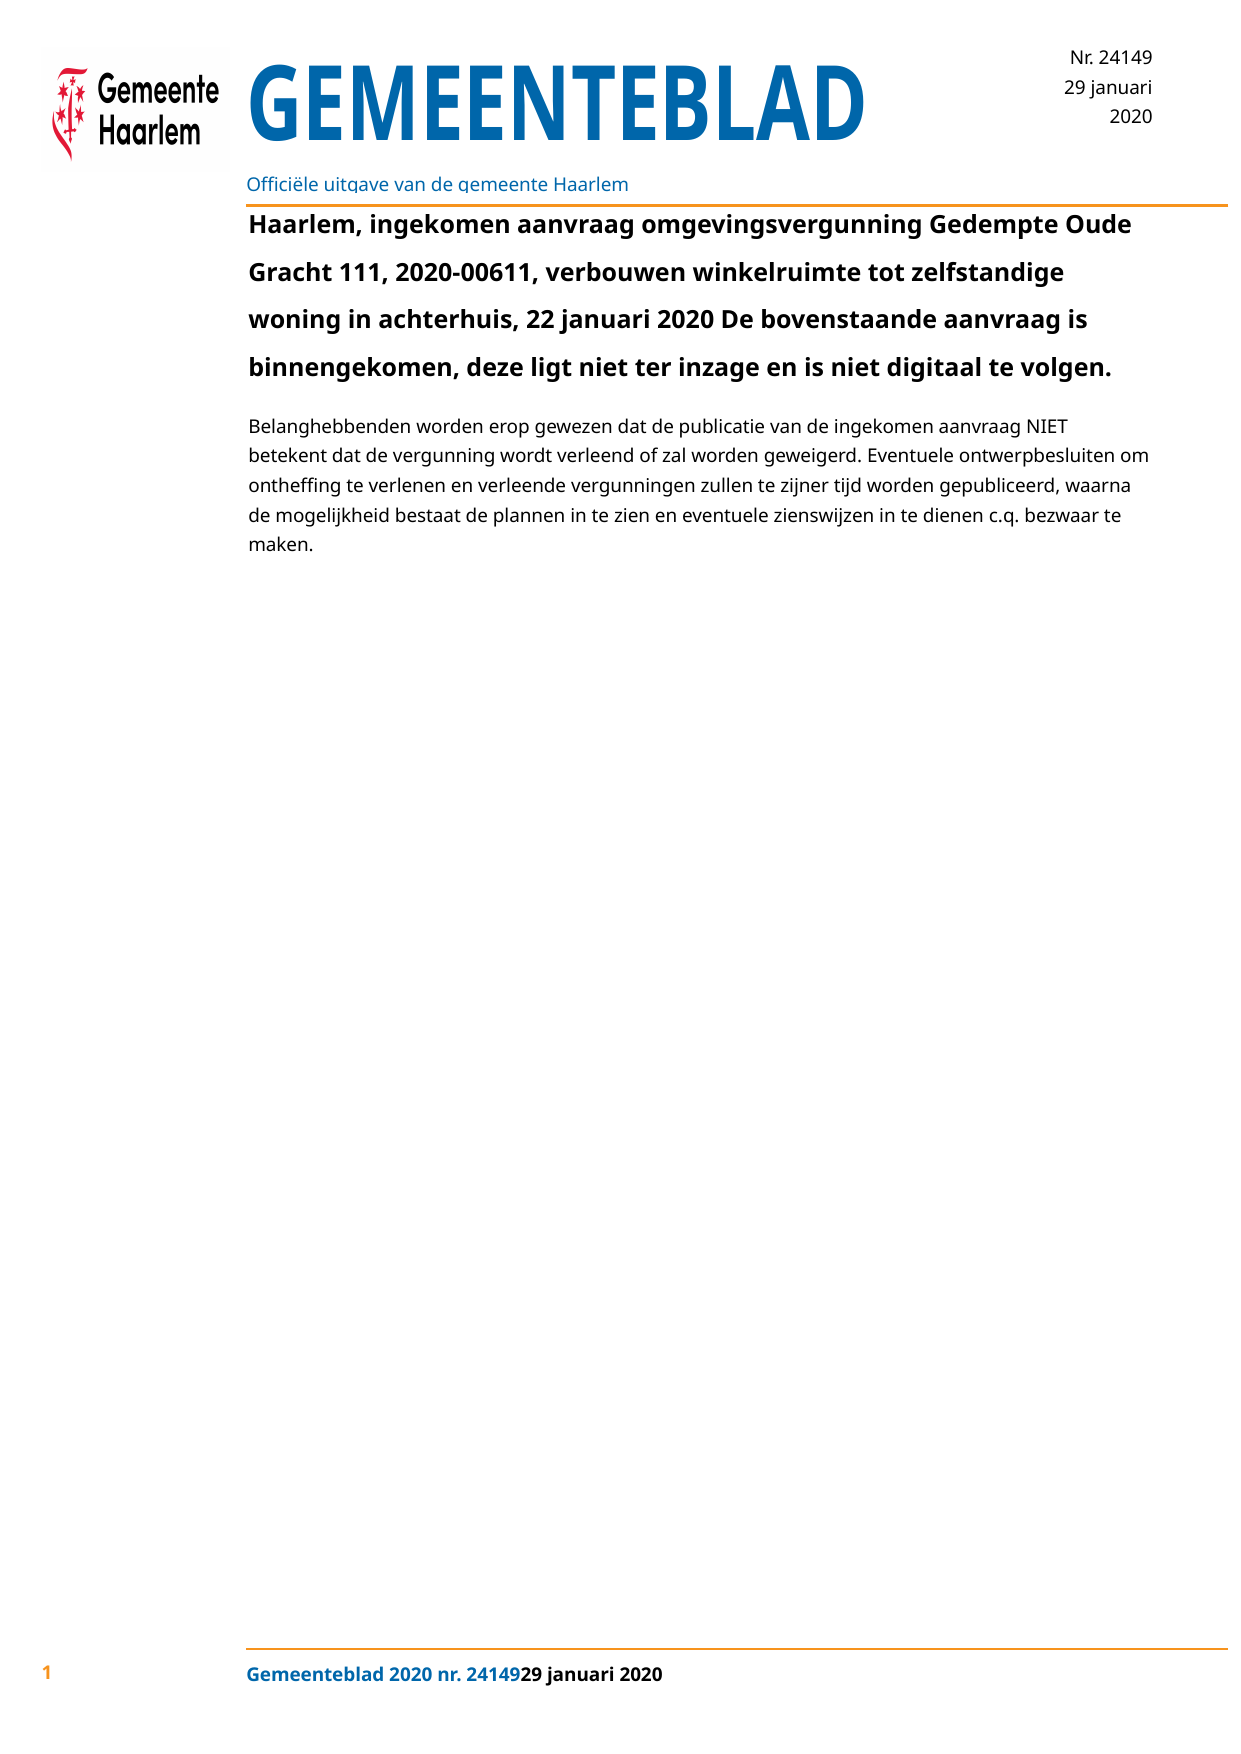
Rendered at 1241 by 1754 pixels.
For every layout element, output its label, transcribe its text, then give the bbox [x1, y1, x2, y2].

text Haarlem, ingekomen aanvraag omgevingsvergunning Gedempte Oude Gracht 111, 2020-00611, verbouwen winkelruimte tot zelfstandige woning in achterhuis, 22 januari 2020 De bovenstaande aanvraag is binnengekomen, deze ligt niet ter inzage en is niet digitaal te volgen. [248, 207, 1152, 384]
picture [41, 47, 231, 172]
text Belanghebbenden worden erop gewezen dat de publicatie van de ingekomen aanvraag NIET betekent dat de vergunning wordt verleend of zal worden geweigerd. Eventuele ontwerpbesluiten om ontheffing te verlenen en verleende vergunningen zullen te zijner tijd worden gepubliceerd, waarna de mogelijkheid bestaat de plannen in te zien en eventuele zienswijzen in te dienen c.q. bezwaar te maken. [248, 413, 1152, 557]
